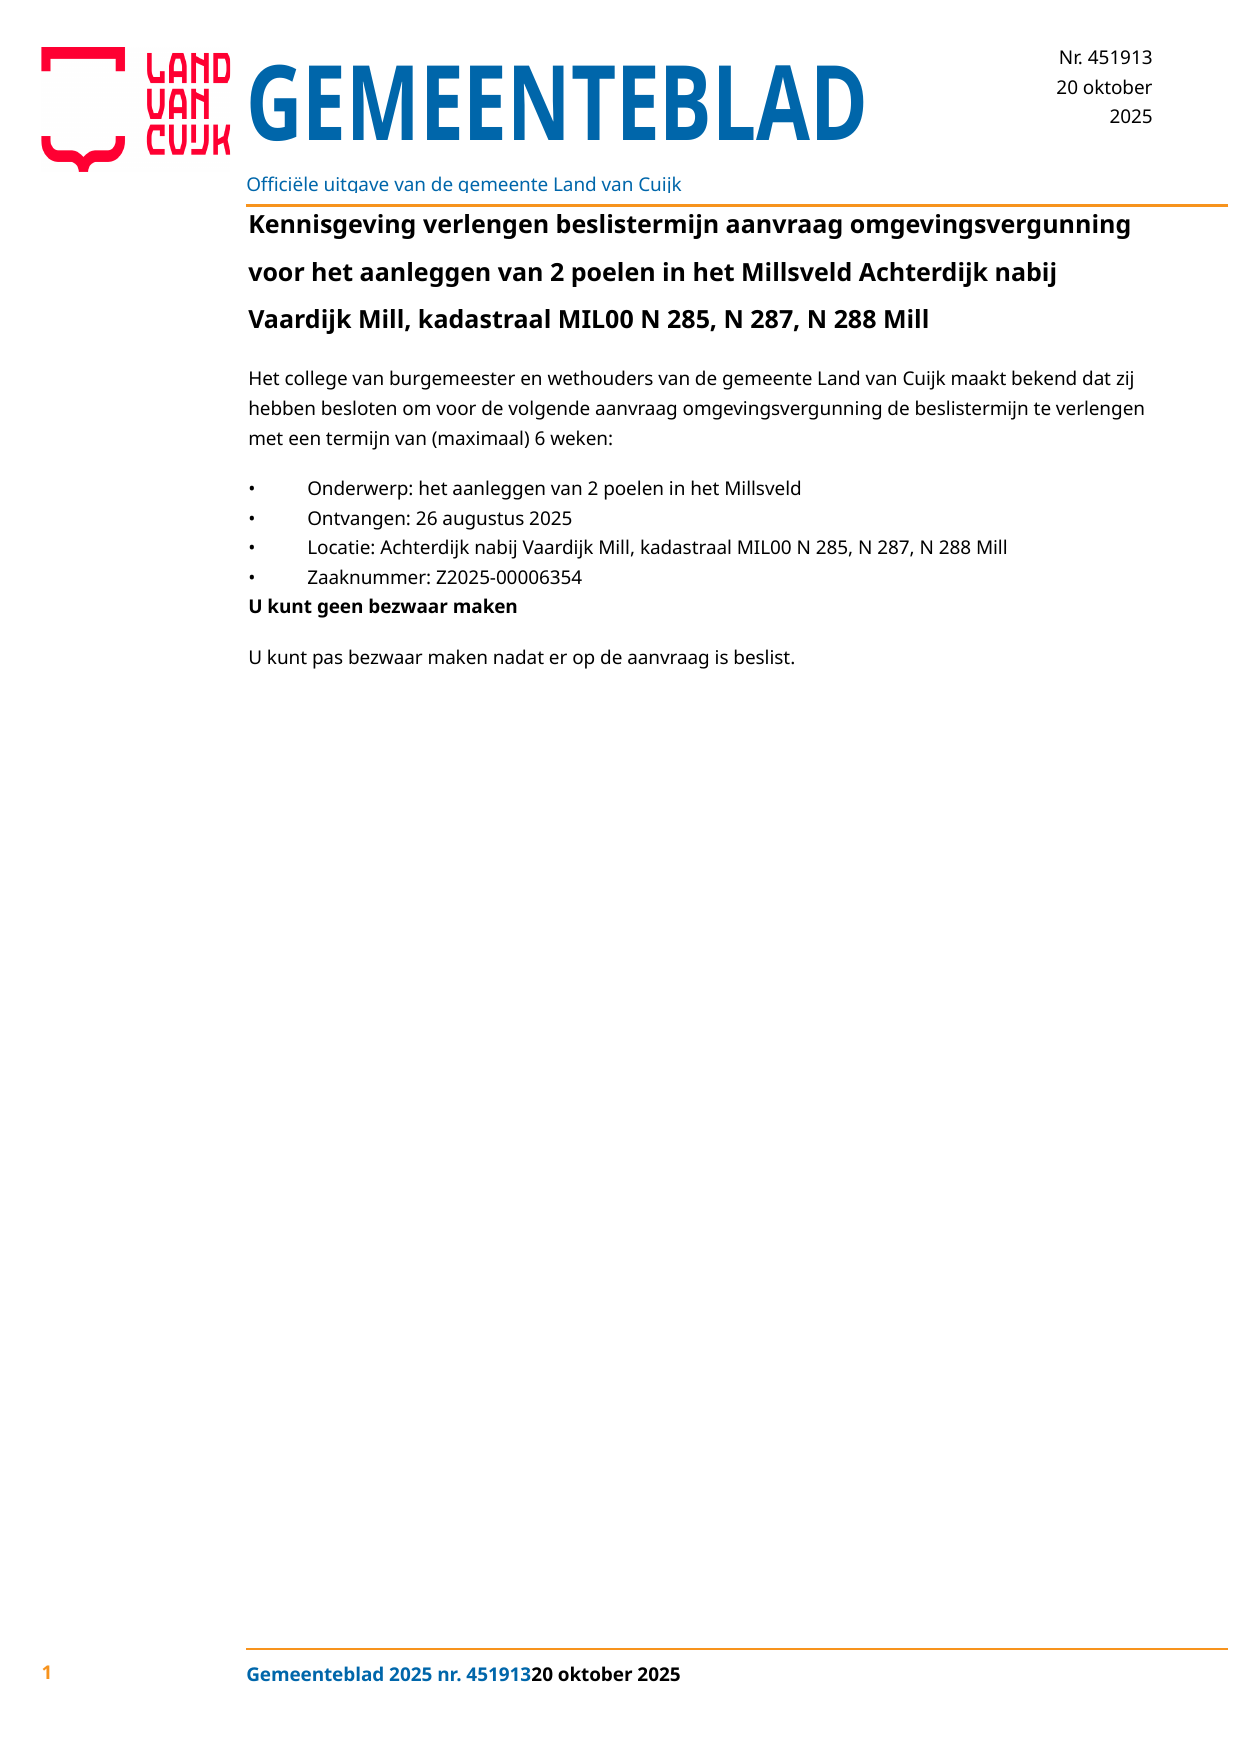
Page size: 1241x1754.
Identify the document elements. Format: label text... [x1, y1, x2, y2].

list Locatie: Achterdijk nabij Vaardijk Mill, kadastraal MIL00 N 285, N 287, N 288 Mill [248, 534, 1152, 560]
text U kunt geen bezwaar maken [248, 593, 1152, 619]
picture [41, 47, 231, 172]
text Kennisgeving verlengen beslistermijn aanvraag omgevingsvergunning voor het aanleggen van 2 poelen in het Millsveld Achterdijk nabij Vaardijk Mill, kadastraal MIL00 N 285, N 287, N 288 Mill [248, 207, 1152, 336]
list Zaaknummer: Z2025-00006354 [248, 564, 1152, 589]
text Het college van burgemeester en wethouders van de gemeente Land van Cuijk maakt bekend dat zij hebben besloten om voor de volgende aanvraag omgevingsvergunning de beslistermijn te verlengen met een termijn van (maximaal) 6 weken: [248, 366, 1152, 450]
list Ontvangen: 26 augustus 2025 [248, 505, 1152, 530]
list Onderwerp: het aanleggen van 2 poelen in het Millsveld [248, 475, 1152, 501]
text U kunt pas bezwaar maken nadat er op de aanvraag is beslist. [248, 644, 1152, 669]
